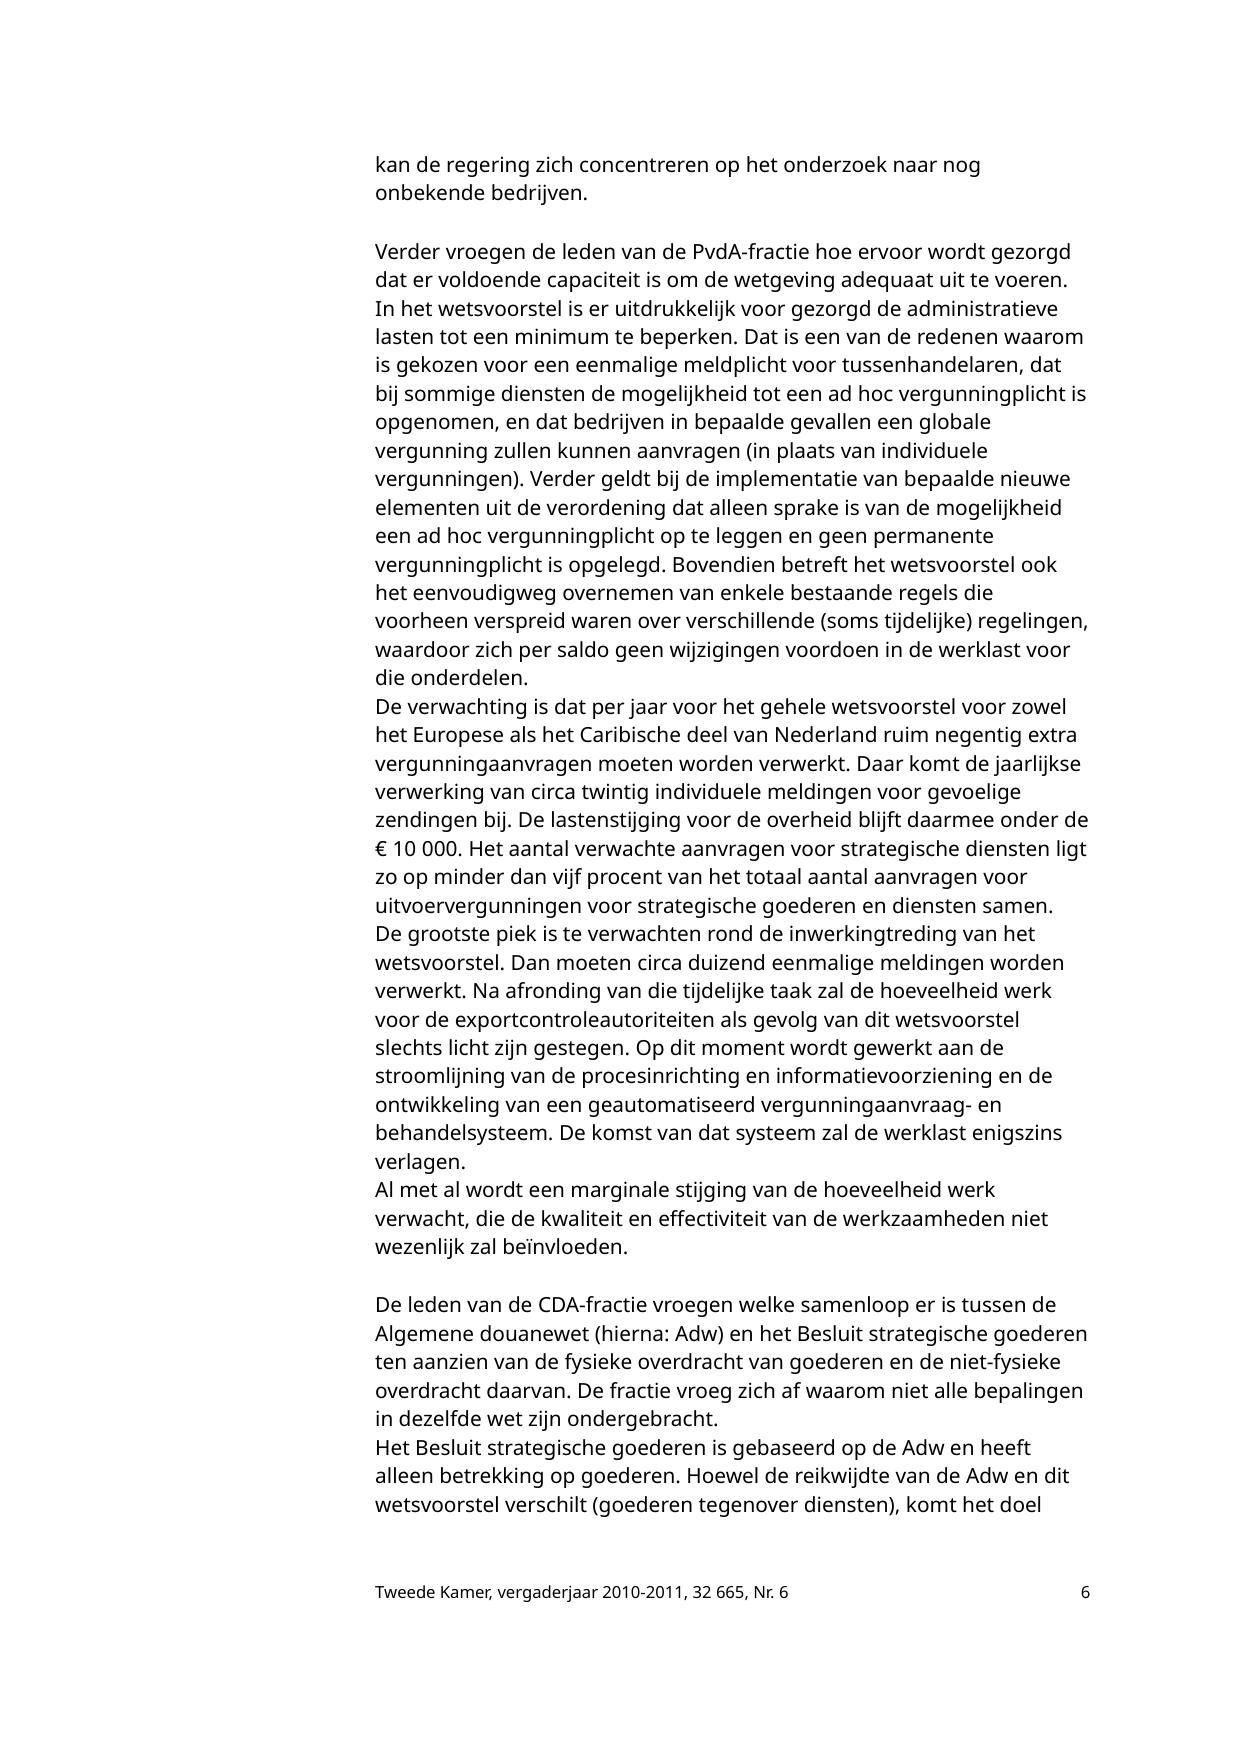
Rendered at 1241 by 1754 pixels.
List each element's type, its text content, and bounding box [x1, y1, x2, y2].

text De grootste piek is te verwachten rond de inwerkingtreding van het wetsvoorstel. Dan moeten circa duizend eenmalige meldingen worden verwerkt. Na afronding van die tijdelijke taak zal de hoeveelheid werk voor de exportcontroleautoriteiten als gevolg van dit wetsvoorstel slechts licht zijn gestegen. Op dit moment wordt gewerkt aan de stroomlijning van de procesinrichting en informatievoorziening en de ontwikkeling van een geautomatiseerd vergunningaanvraag- en behandelsysteem. De komst van dat systeem zal de werklast enigszins verlagen. [375, 919, 1090, 1175]
text In het wetsvoorstel is er uitdrukkelijk voor gezorgd de administratieve lasten tot een minimum te beperken. Dat is een van de redenen waarom is gekozen voor een eenmalige meldplicht voor tussenhandelaren, dat bij sommige diensten de mogelijkheid tot een ad hoc vergunningplicht is opgenomen, en dat bedrijven in bepaalde gevallen een globale vergunning zullen kunnen aanvragen (in plaats van individuele vergunningen). Verder geldt bij de implementatie van bepaalde nieuwe elementen uit de verordening dat alleen sprake is van de mogelijkheid een ad hoc vergunningplicht op te leggen en geen permanente vergunningplicht is opgelegd. Bovendien betreft het wetsvoorstel ook het eenvoudigweg overnemen van enkele bestaande regels die voorheen verspreid waren over verschillende (soms tijdelijke) regelingen, waardoor zich per saldo geen wijzigingen voordoen in de werklast voor die onderdelen. [375, 294, 1090, 692]
text Het Besluit strategische goederen is gebaseerd op de Adw en heeft alleen betrekking op goederen. Hoewel de reikwijdte van de Adw en dit wetsvoorstel verschilt (goederen tegenover diensten), komt het doel [375, 1433, 1090, 1518]
text kan de regering zich concentreren op het onderzoek naar nog onbekende bedrijven. [375, 150, 1090, 207]
text De verwachting is dat per jaar voor het gehele wetsvoorstel voor zowel het Europese als het Caribische deel van Nederland ruim negentig extra vergunningaanvragen moeten worden verwerkt. Daar komt de jaarlijkse verwerking van circa twintig individuele meldingen voor gevoelige zendingen bij. De lastenstijging voor de overheid blijft daarmee onder de € 10 000. Het aantal verwachte aanvragen voor strategische diensten ligt zo op minder dan vijf procent van het totaal aantal aanvragen voor uitvoervergunningen voor strategische goederen en diensten samen. [375, 692, 1090, 919]
text Verder vroegen de leden van de PvdA-fractie hoe ervoor wordt gezorgd dat er voldoende capaciteit is om de wetgeving adequaat uit te voeren. [375, 237, 1090, 294]
text Al met al wordt een marginale stijging van de hoeveelheid werk verwacht, die de kwaliteit en effectiviteit van de werkzaamheden niet wezenlijk zal beïnvloeden. [375, 1175, 1090, 1261]
text De leden van de CDA-fractie vroegen welke samenloop er is tussen de Algemene douanewet (hierna: Adw) en het Besluit strategische goederen ten aanzien van de fysieke overdracht van goederen en de niet-fysieke overdracht daarvan. De fractie vroeg zich af waarom niet alle bepalingen in dezelfde wet zijn ondergebracht. [375, 1291, 1090, 1433]
